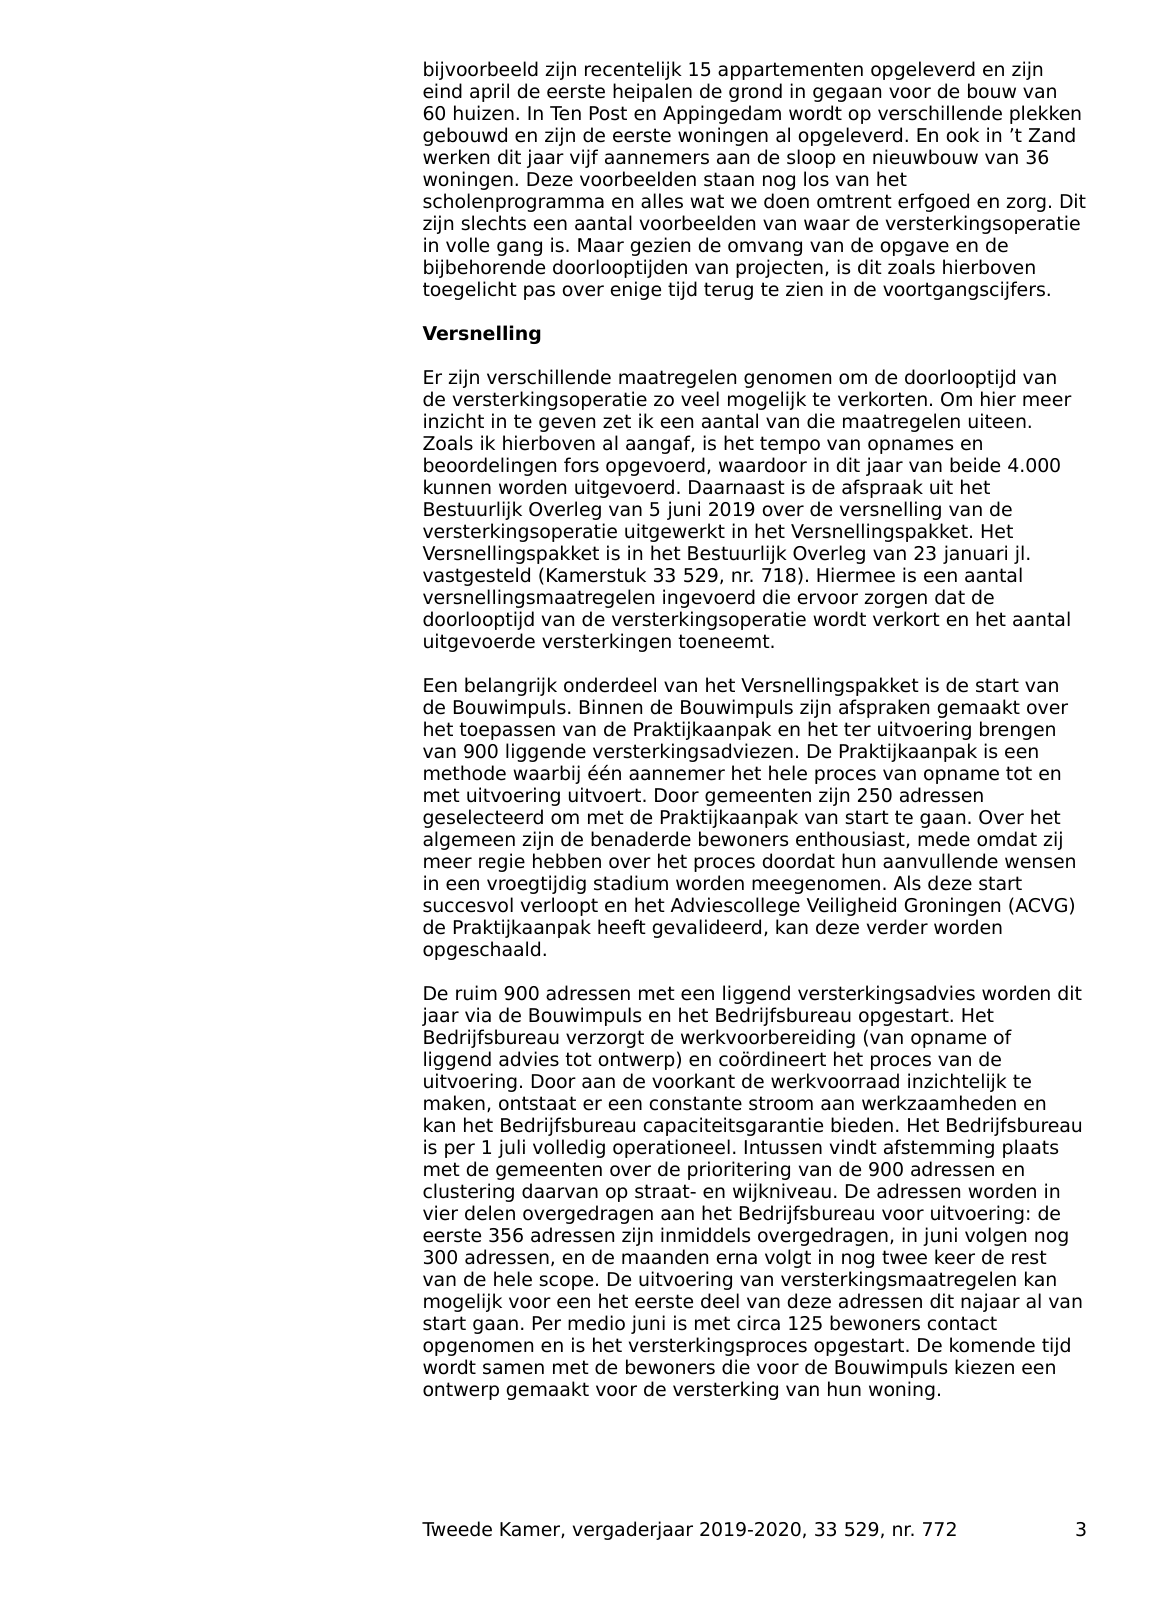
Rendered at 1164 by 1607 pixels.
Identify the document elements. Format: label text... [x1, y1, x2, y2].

text De ruim 900 adressen met een liggend versterkingsadvies worden dit jaar via de Bouwimpuls en het Bedrijfsbureau opgestart. Het Bedrijfsbureau verzorgt de werkvoorbereiding (van opname of liggend advies tot ontwerp) en coördineert het proces van de uitvoering. Door aan de voorkant de werkvoorraad inzichtelijk te maken, ontstaat er een constante stroom aan werkzaamheden en kan het Bedrijfsbureau capaciteitsgarantie bieden. Het Bedrijfsbureau is per 1 juli volledig operationeel. Intussen vindt afstemming plaats met de gemeenten over de prioritering van de 900 adressen en clustering daarvan op straat- en wijkniveau. De adressen worden in vier delen overgedragen aan het Bedrijfsbureau voor uitvoering: de eerste 356 adressen zijn inmiddels overgedragen, in juni volgen nog 300 adressen, en de maanden erna volgt in nog twee keer de rest van de hele scope. De uitvoering van versterkingsmaatregelen kan mogelijk voor een het eerste deel van deze adressen dit najaar al van start gaan. Per medio juni is met circa 125 bewoners contact opgenomen en is het versterkingsproces opgestart. De komende tijd wordt samen met de bewoners die voor de Bouwimpuls kiezen een ontwerp gemaakt voor de versterking van hun woning. [422, 983, 1087, 1401]
text Er zijn verschillende maatregelen genomen om de doorlooptijd van de versterkingsoperatie zo veel mogelijk te verkorten. Om hier meer inzicht in te geven zet ik een aantal van die maatregelen uiteen. Zoals ik hierboven al aangaf, is het tempo van opnames en beoordelingen fors opgevoerd, waardoor in dit jaar van beide 4.000 kunnen worden uitgevoerd. Daarnaast is de afspraak uit het Bestuurlijk Overleg van 5 juni 2019 over de versnelling van de versterkingsoperatie uitgewerkt in het Versnellingspakket. Het Versnellingspakket is in het Bestuurlijk Overleg van 23 januari jl. vastgesteld (Kamerstuk 33 529, nr. 718). Hiermee is een aantal versnellingsmaatregelen ingevoerd die ervoor zorgen dat de doorlooptijd van de versterkingsoperatie wordt verkort en het aantal uitgevoerde versterkingen toeneemt. [422, 367, 1087, 653]
text Een belangrijk onderdeel van het Versnellingspakket is de start van de Bouwimpuls. Binnen de Bouwimpuls zijn afspraken gemaakt over het toepassen van de Praktijkaanpak en het ter uitvoering brengen van 900 liggende versterkingsadviezen. De Praktijkaanpak is een methode waarbij één aannemer het hele proces van opname tot en met uitvoering uitvoert. Door gemeenten zijn 250 adressen geselecteerd om met de Praktijkaanpak van start te gaan. Over het algemeen zijn de benaderde bewoners enthousiast, mede omdat zij meer regie hebben over het proces doordat hun aanvullende wensen in een vroegtijdig stadium worden meegenomen. Als deze start succesvol verloopt en het Adviescollege Veiligheid Groningen (ACVG) de Praktijkaanpak heeft gevalideerd, kan deze verder worden opgeschaald. [422, 675, 1087, 961]
subtitle Versnelling [422, 323, 1087, 345]
text bijvoorbeeld zijn recentelijk 15 appartementen opgeleverd en zijn eind april de eerste heipalen de grond in gegaan voor de bouw van 60 huizen. In Ten Post en Appingedam wordt op verschillende plekken gebouwd en zijn de eerste woningen al opgeleverd. En ook in ’t Zand werken dit jaar vijf aannemers aan de sloop en nieuwbouw van 36 woningen. Deze voorbeelden staan nog los van het scholenprogramma en alles wat we doen omtrent erfgoed en zorg. Dit zijn slechts een aantal voorbeelden van waar de versterkingsoperatie in volle gang is. Maar gezien de omvang van de opgave en de bijbehorende doorlooptijden van projecten, is dit zoals hierboven toegelicht pas over enige tijd terug te zien in de voortgangscijfers. [422, 59, 1087, 301]
